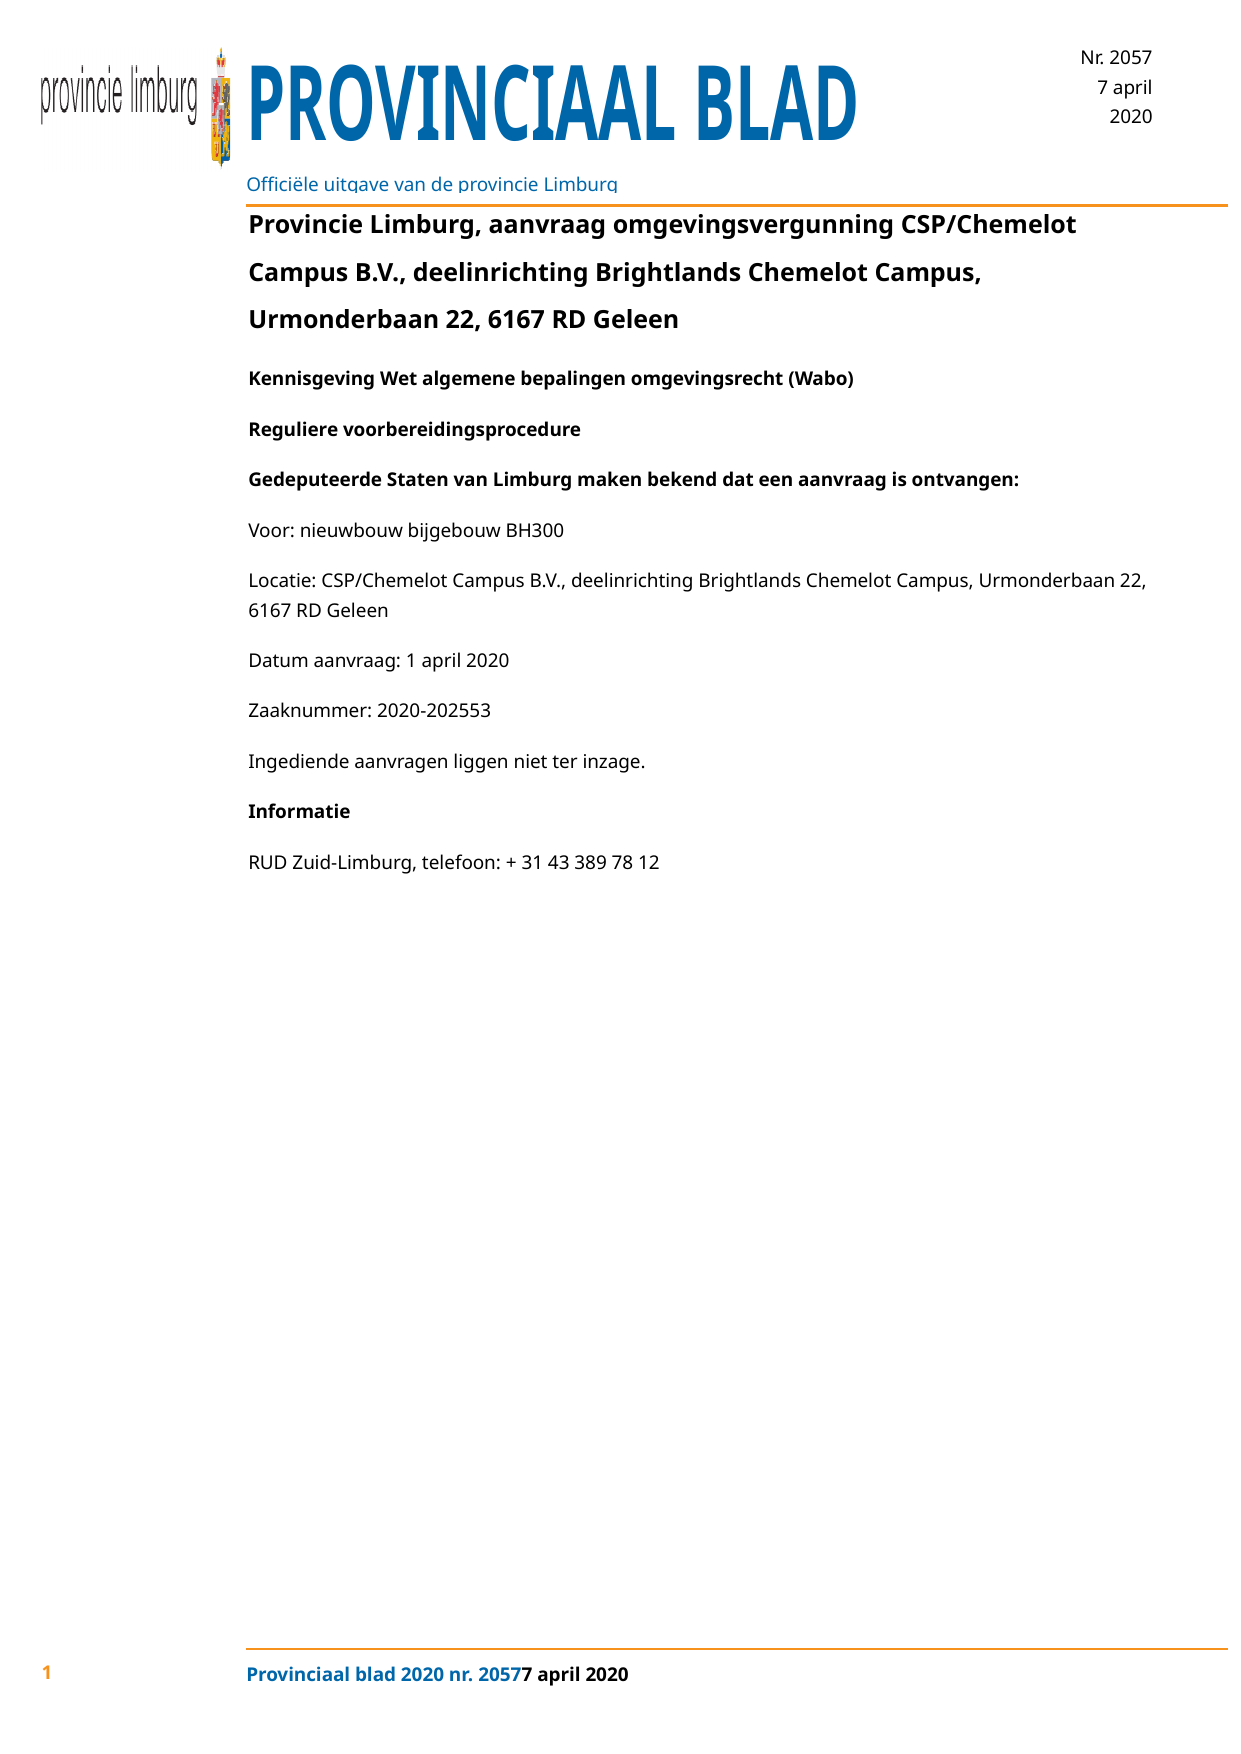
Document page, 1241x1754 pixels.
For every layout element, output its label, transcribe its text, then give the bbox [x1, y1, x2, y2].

picture [41, 47, 231, 172]
text Zaaknummer: 2020-202553 [248, 698, 1152, 723]
text Ingediende aanvragen liggen niet ter inzage. [248, 748, 1152, 774]
text Provincie Limburg, aanvraag omgevingsvergunning CSP/Chemelot Campus B.V., deelinrichting Brightlands Chemelot Campus, Urmonderbaan 22, 6167 RD Geleen [248, 207, 1152, 336]
text Informatie [248, 798, 1152, 824]
text Gedeputeerde Staten van Limburg maken bekend dat een aanvraag is ontvangen: [248, 466, 1152, 492]
text Kennisgeving Wet algemene bepalingen omgevingsrecht (Wabo) [248, 366, 1152, 391]
text Reguliere voorbereidingsprocedure [248, 416, 1152, 442]
text Voor: nieuwbouw bijgebouw BH300 [248, 517, 1152, 542]
text Datum aanvraag: 1 april 2020 [248, 647, 1152, 673]
text RUD Zuid-Limburg, telefoon: + 31 43 389 78 12 [248, 849, 1152, 874]
text Locatie: CSP/Chemelot Campus B.V., deelinrichting Brightlands Chemelot Campus, Urmonderbaan 22, 6167 RD Geleen [248, 567, 1152, 622]
